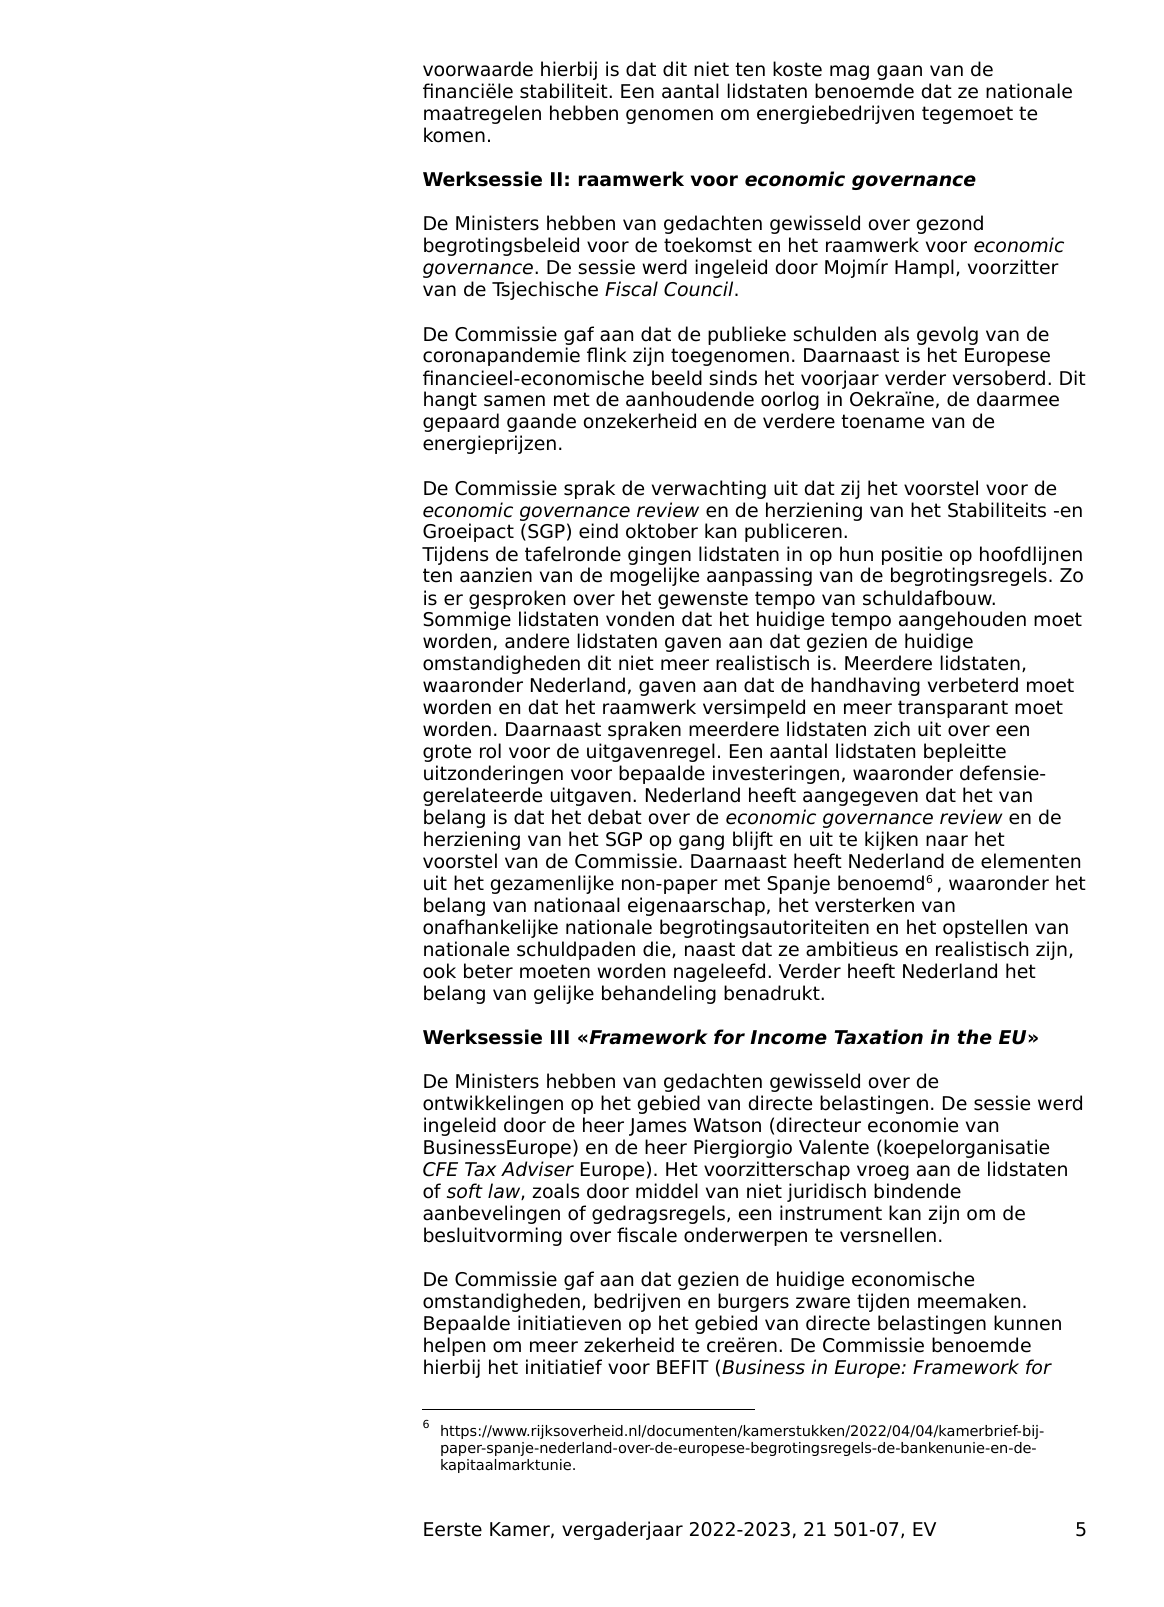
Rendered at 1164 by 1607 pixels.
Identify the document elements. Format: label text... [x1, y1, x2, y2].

text De Commissie sprak de verwachting uit dat zij het voorstel voor de economic governance review en de herziening van het Stabiliteits -en Groeipact (SGP) eind oktober kan publiceren. [422, 477, 1087, 543]
text https://www.rijksoverheid.nl/documenten/kamerstukken/2022/04/04/kamerbrief-bij-paper-spanje-nederland-over-de-europese-begrotingsregels-de-bankenunie-en-de-kapitaalmarktunie. [422, 1418, 1087, 1474]
text Tijdens de tafelronde gingen lidstaten in op hun positie op hoofdlijnen ten aanzien van de mogelijke aanpassing van de begrotingsregels. Zo is er gesproken over het gewenste tempo van schuldafbouw. Sommige lidstaten vonden dat het huidige tempo aangehouden moet worden, andere lidstaten gaven aan dat gezien de huidige omstandigheden dit niet meer realistisch is. Meerdere lidstaten, waaronder Nederland, gaven aan dat de handhaving verbeterd moet worden en dat het raamwerk versimpeld en meer transparant moet worden. Daarnaast spraken meerdere lidstaten zich uit over een grote rol voor de uitgavenregel. Een aantal lidstaten bepleitte uitzonderingen voor bepaalde investeringen, waaronder defensie-gerelateerde uitgaven. Nederland heeft aangegeven dat het van belang is dat het debat over de economic governance review en de herziening van het SGP op gang blijft en uit te kijken naar het voorstel van de Commissie. Daarnaast heeft Nederland de elementen uit het gezamenlijke non-paper met Spanje benoemd, waaronder het belang van nationaal eigenaarschap, het versterken van onafhankelijke nationale begrotingsautoriteiten en het opstellen van nationale schuldpaden die, naast dat ze ambitieus en realistisch zijn, ook beter moeten worden nageleefd. Verder heeft Nederland het belang van gelijke behandeling benadrukt. [422, 543, 1087, 1005]
subtitle Werksessie II: raamwerk voor economic governance [422, 169, 1087, 191]
text De Ministers hebben van gedachten gewisseld over gezond begrotingsbeleid voor de toekomst en het raamwerk voor economic governance. De sessie werd ingeleid door Mojmír Hampl, voorzitter van de Tsjechische Fiscal Council. [422, 213, 1087, 301]
text De Commissie gaf aan dat gezien de huidige economische omstandigheden, bedrijven en burgers zware tijden meemaken. Bepaalde initiatieven op het gebied van directe belastingen kunnen helpen om meer zekerheid te creëren. De Commissie benoemde hierbij het initiatief voor BEFIT (Business in Europe: Framework for [422, 1269, 1087, 1379]
text De Commissie gaf aan dat de publieke schulden als gevolg van de coronapandemie flink zijn toegenomen. Daarnaast is het Europese financieel-economische beeld sinds het voorjaar verder versoberd. Dit hangt samen met de aanhoudende oorlog in Oekraïne, de daarmee gepaard gaande onzekerheid en de verdere toename van de energieprijzen. [422, 323, 1087, 455]
subtitle Werksessie III «Framework for Income Taxation in the EU» [422, 1027, 1087, 1049]
text De Ministers hebben van gedachten gewisseld over de ontwikkelingen op het gebied van directe belastingen. De sessie werd ingeleid door de heer James Watson (directeur economie van BusinessEurope) en de heer Piergiorgio Valente (koepelorganisatie CFE Tax Adviser Europe). Het voorzitterschap vroeg aan de lidstaten of soft law, zoals door middel van niet juridisch bindende aanbevelingen of gedragsregels, een instrument kan zijn om de besluitvorming over fiscale onderwerpen te versnellen. [422, 1071, 1087, 1247]
text voorwaarde hierbij is dat dit niet ten koste mag gaan van de financiële stabiliteit. Een aantal lidstaten benoemde dat ze nationale maatregelen hebben genomen om energiebedrijven tegemoet te komen. [422, 59, 1087, 147]
